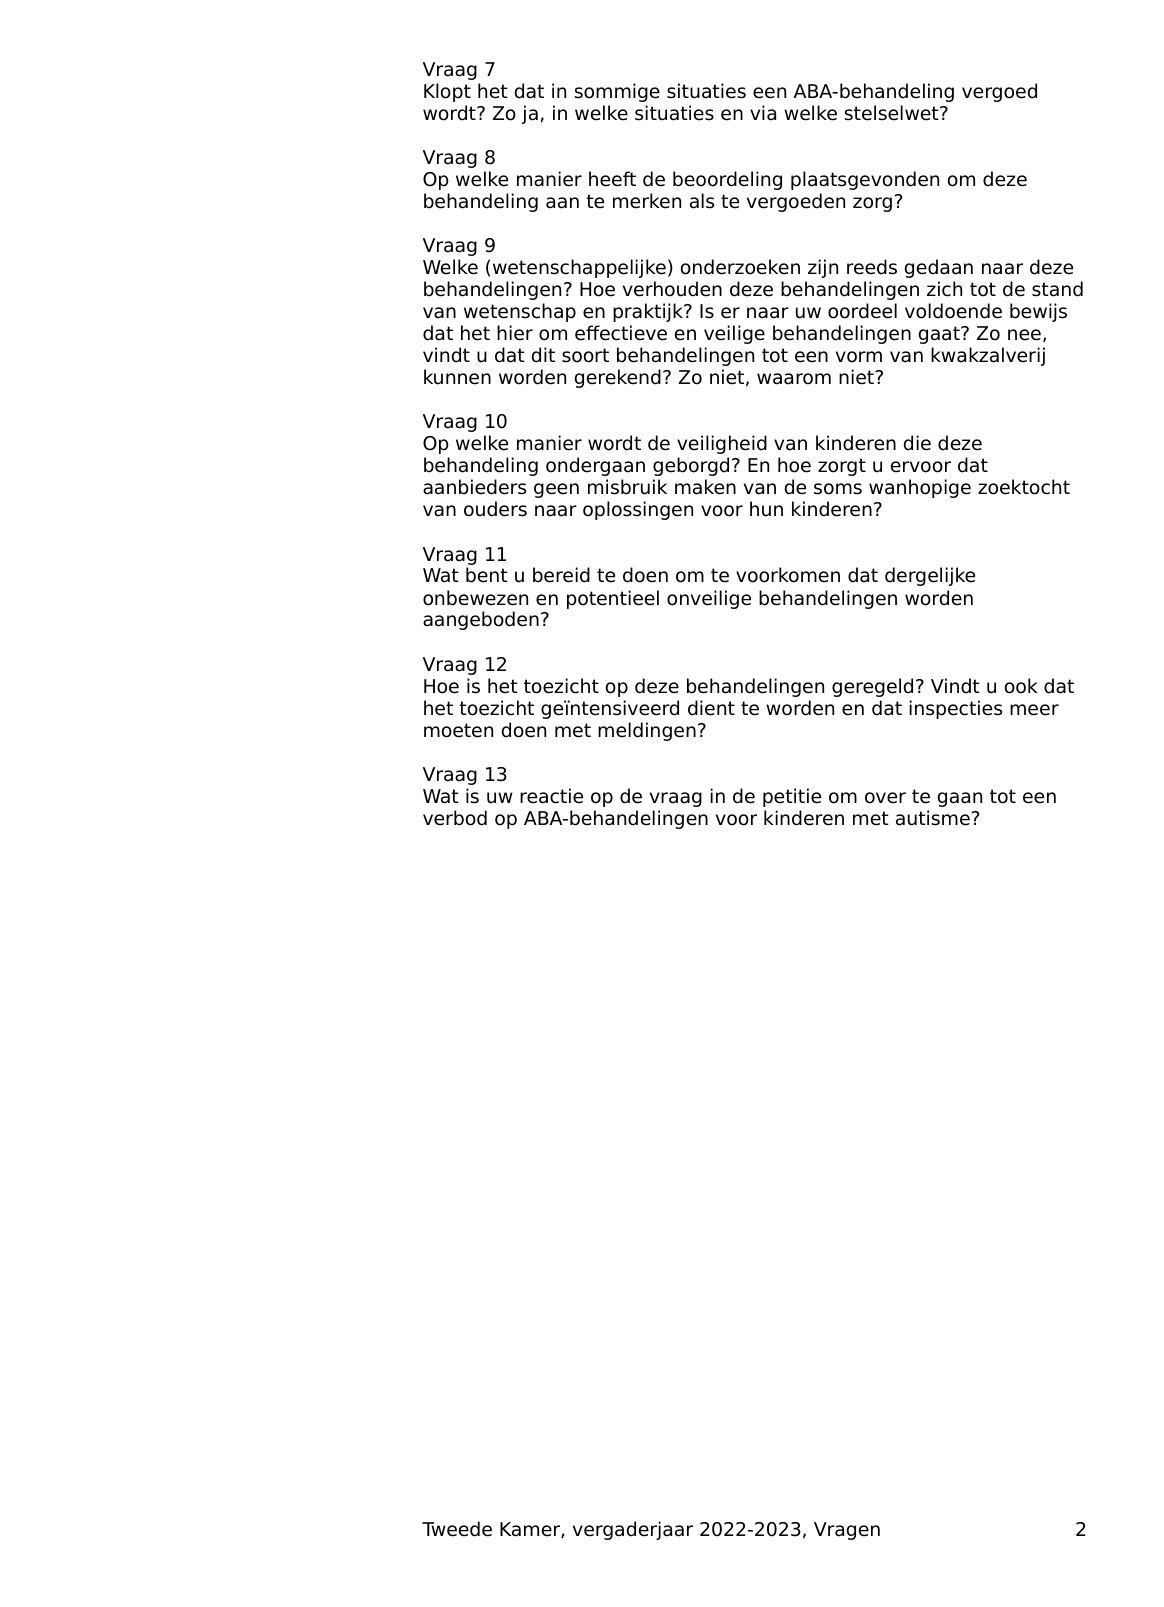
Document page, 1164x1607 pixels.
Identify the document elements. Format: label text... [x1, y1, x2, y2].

text Op welke manier heeft de beoordeling plaatsgevonden om deze behandeling aan te merken als te vergoeden zorg? [422, 169, 1087, 213]
text Vraag 7 [422, 59, 1087, 81]
text Op welke manier wordt de veiligheid van kinderen die deze behandeling ondergaan geborgd? En hoe zorgt u ervoor dat aanbieders geen misbruik maken van de soms wanhopige zoektocht van ouders naar oplossingen voor hun kinderen? [422, 433, 1087, 521]
text Vraag 13 [422, 764, 1087, 786]
text Klopt het dat in sommige situaties een ABA-behandeling vergoed wordt? Zo ja, in welke situaties en via welke stelselwet? [422, 81, 1087, 125]
text Vraag 8 [422, 147, 1087, 169]
text Vraag 9 [422, 235, 1087, 257]
text Wat bent u bereid te doen om te voorkomen dat dergelijke onbewezen en potentieel onveilige behandelingen worden aangeboden? [422, 565, 1087, 631]
text Vraag 12 [422, 653, 1087, 676]
text Hoe is het toezicht op deze behandelingen geregeld? Vindt u ook dat het toezicht geïntensiveerd dient te worden en dat inspecties meer moeten doen met meldingen? [422, 676, 1087, 741]
text Wat is uw reactie op de vraag in de petitie om over te gaan tot een verbod op ABA-behandelingen voor kinderen met autisme? [422, 786, 1087, 829]
text Vraag 11 [422, 543, 1087, 565]
text Vraag 10 [422, 411, 1087, 433]
text Welke (wetenschappelijke) onderzoeken zijn reeds gedaan naar deze behandelingen? Hoe verhouden deze behandelingen zich tot de stand van wetenschap en praktijk? Is er naar uw oordeel voldoende bewijs dat het hier om effectieve en veilige behandelingen gaat? Zo nee, vindt u dat dit soort behandelingen tot een vorm van kwakzalverij kunnen worden gerekend? Zo niet, waarom niet? [422, 257, 1087, 389]
